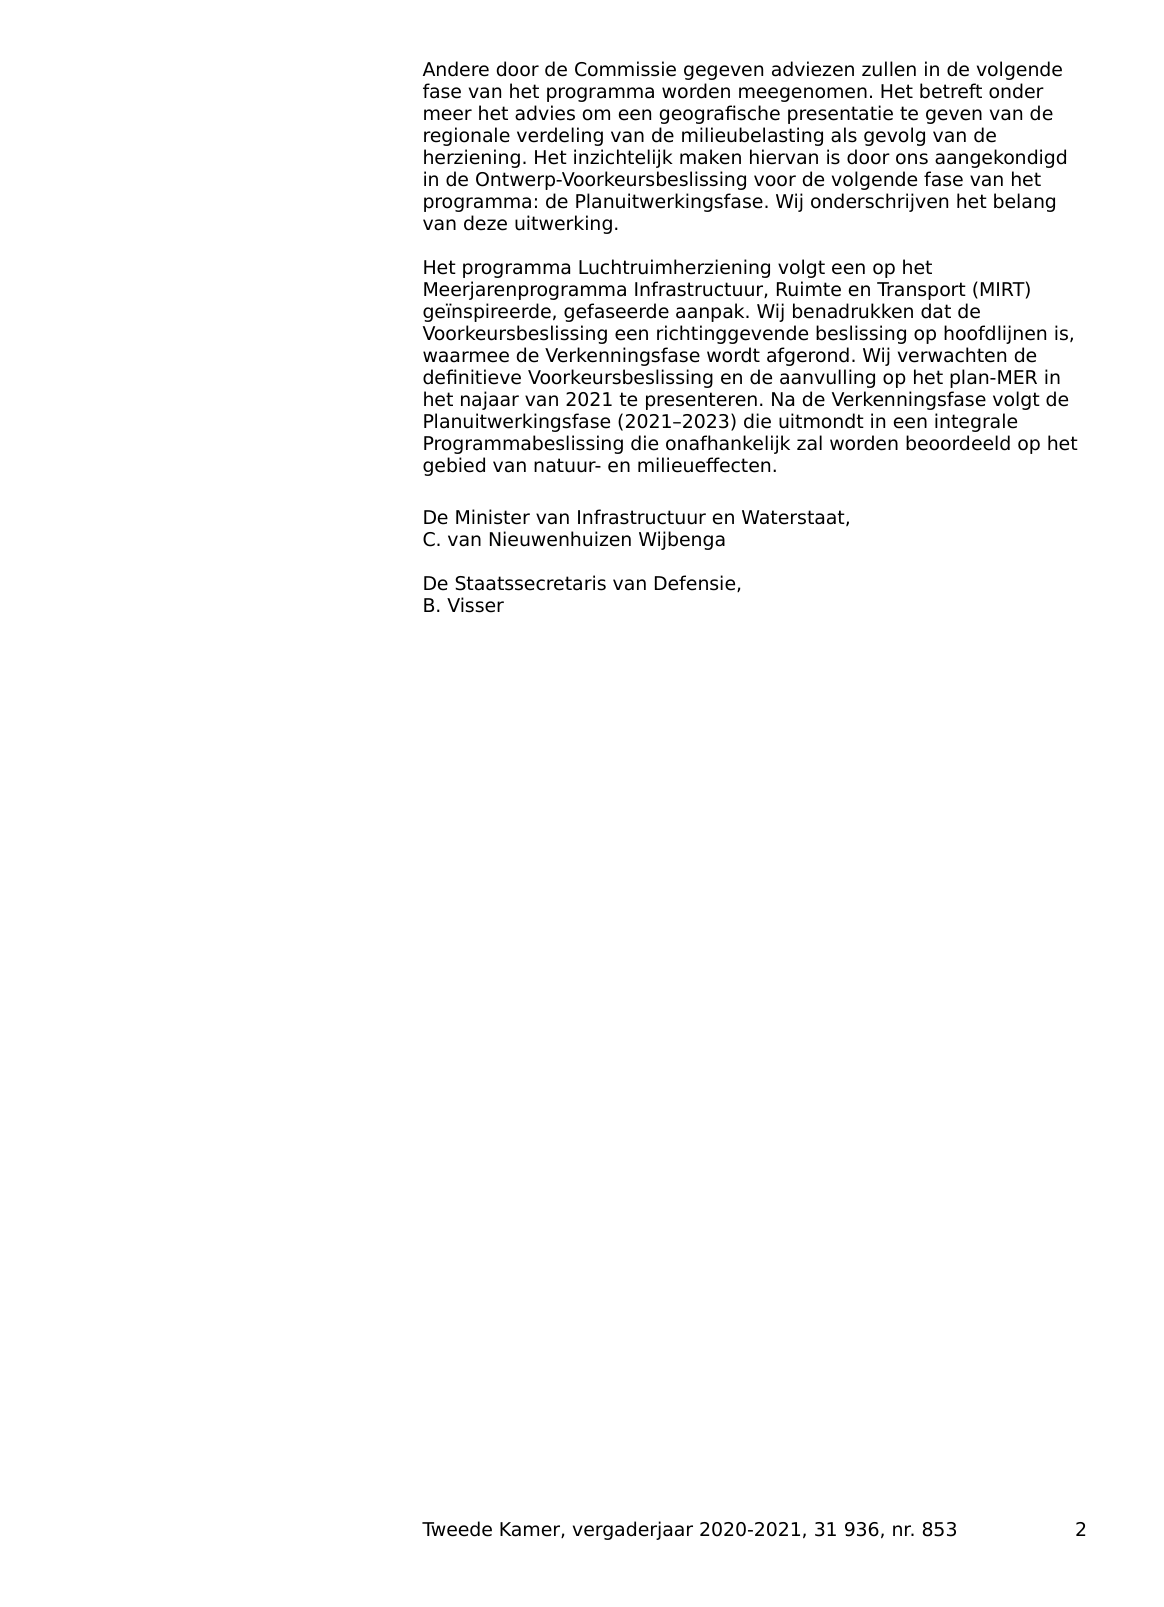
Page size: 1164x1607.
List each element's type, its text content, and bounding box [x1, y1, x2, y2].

text Andere door de Commissie gegeven adviezen zullen in de volgende fase van het programma worden meegenomen. Het betreft onder meer het advies om een geografische presentatie te geven van de regionale verdeling van de milieubelasting als gevolg van de herziening. Het inzichtelijk maken hiervan is door ons aangekondigd in de Ontwerp-Voorkeursbeslissing voor de volgende fase van het programma: de Planuitwerkingsfase. Wij onderschrijven het belang van deze uitwerking. [422, 59, 1087, 235]
text De Staatssecretaris van Defensie, B. Visser [422, 573, 1087, 617]
text De Minister van Infrastructuur en Waterstaat, C. van Nieuwenhuizen Wijbenga [422, 507, 1087, 551]
text Het programma Luchtruimherziening volgt een op het Meerjarenprogramma Infrastructuur, Ruimte en Transport (MIRT) geïnspireerde, gefaseerde aanpak. Wij benadrukken dat de Voorkeursbeslissing een richtinggevende beslissing op hoofdlijnen is, waarmee de Verkenningsfase wordt afgerond. Wij verwachten de definitieve Voorkeursbeslissing en de aanvulling op het plan-MER in het najaar van 2021 te presenteren. Na de Verkenningsfase volgt de Planuitwerkingsfase (2021–2023) die uitmondt in een integrale Programmabeslissing die onafhankelijk zal worden beoordeeld op het gebied van natuur- en milieueffecten. [422, 257, 1087, 477]
